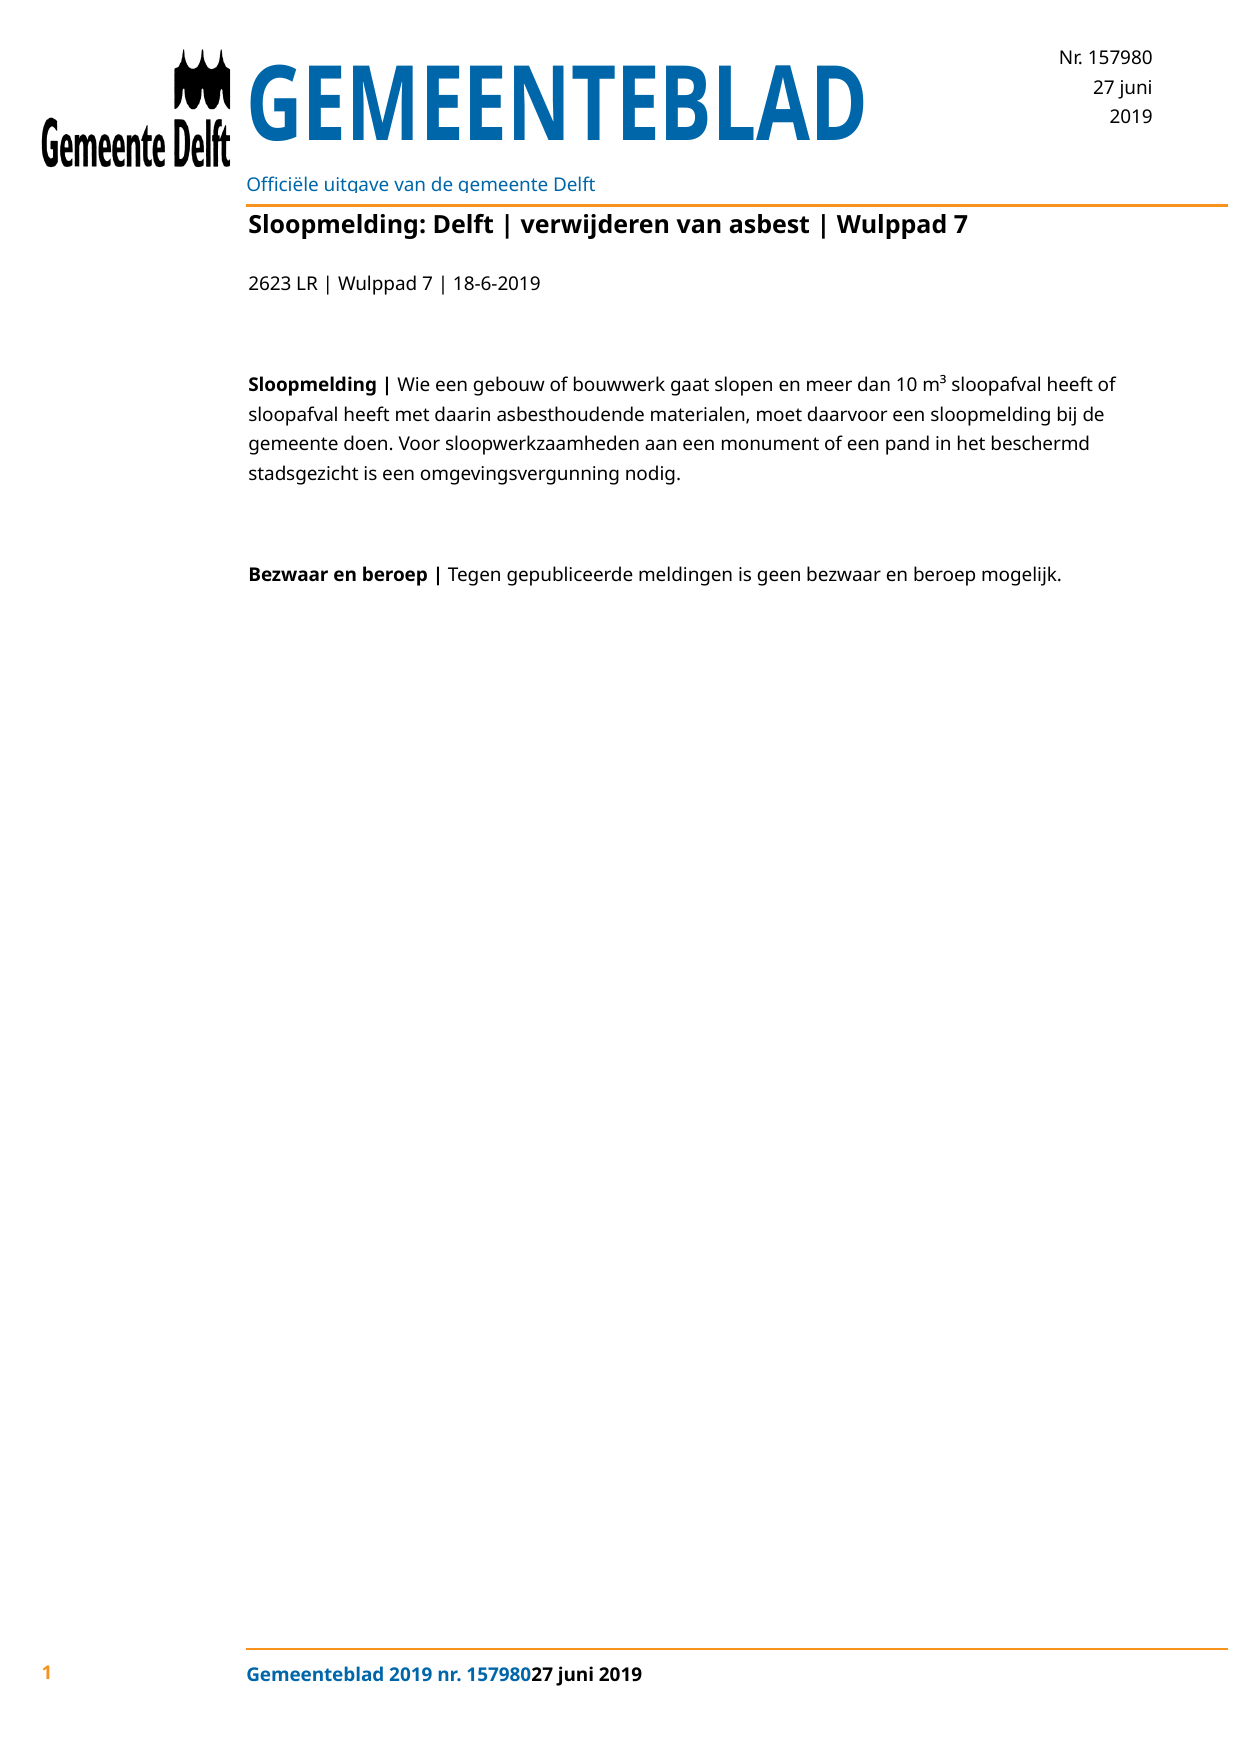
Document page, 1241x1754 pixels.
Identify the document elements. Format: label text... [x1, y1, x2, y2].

picture [41, 47, 231, 172]
text 2623 LR | Wulppad 7 | 18-6-2019 [248, 270, 1152, 296]
text Sloopmelding: Delft | verwijderen van asbest | Wulppad 7 [248, 207, 1152, 241]
text Sloopmelding | Wie een gebouw of bouwwerk gaat slopen en meer dan 10 m³ sloopafval heeft of sloopafval heeft met daarin asbesthoudende materialen, moet daarvoor een sloopmelding bij de gemeente doen. Voor sloopwerkzaamheden aan een monument of een pand in het beschermd stadsgezicht is een omgevingsvergunning nodig. [248, 371, 1152, 486]
text Bezwaar en beroep | Tegen gepubliceerde meldingen is geen bezwaar en beroep mogelijk. [248, 561, 1152, 586]
